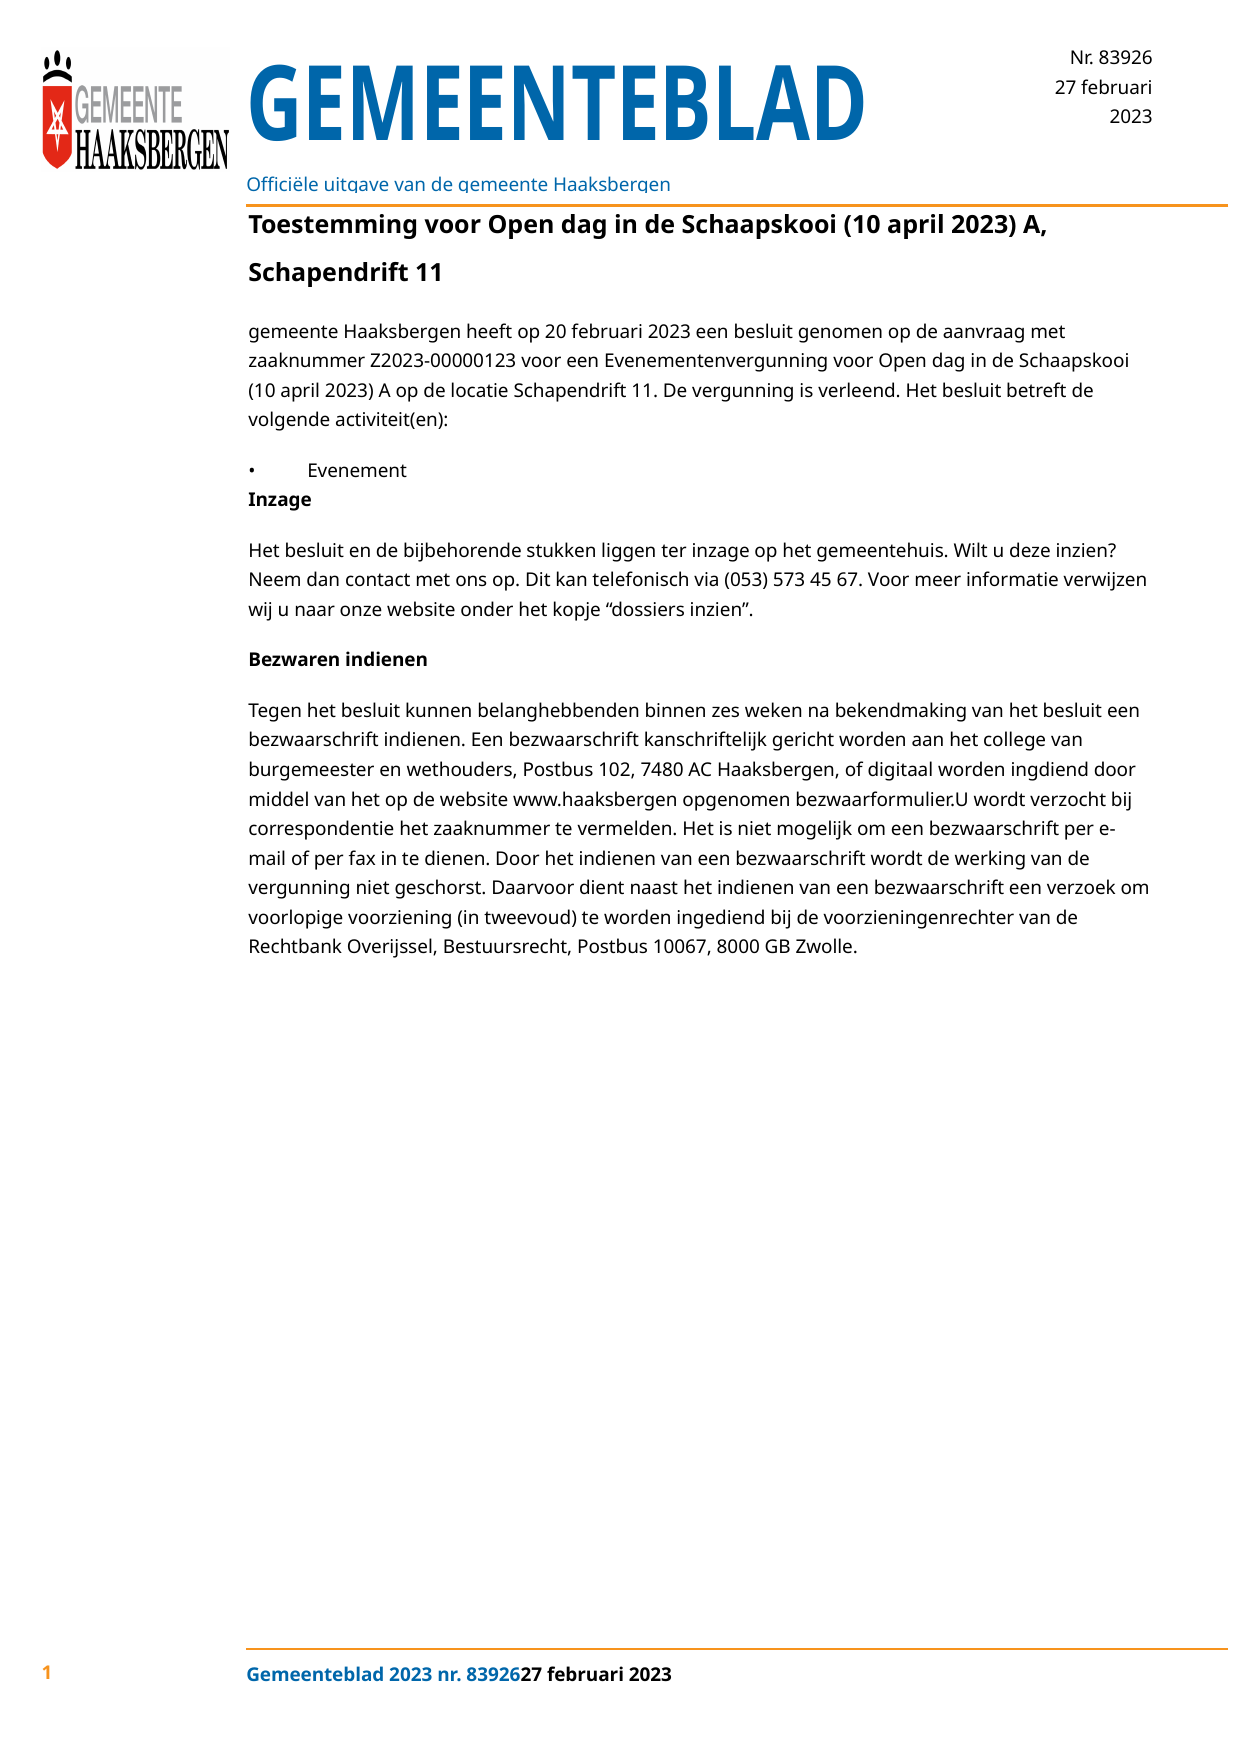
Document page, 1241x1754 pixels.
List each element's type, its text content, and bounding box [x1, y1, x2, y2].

text Het besluit en de bijbehorende stukken liggen ter inzage op het gemeentehuis. Wilt u deze inzien? Neem dan contact met ons op. Dit kan telefonisch via (053) 573 45 67. Voor meer informatie verwijzen wij u naar onze website onder het kopje “dossiers inzien”. [248, 537, 1152, 622]
text Toestemming voor Open dag in de Schaapskooi (10 april 2023) A, Schapendrift 11 [248, 207, 1152, 288]
text Bezwaren indienen [248, 647, 1152, 672]
text gemeente Haaksbergen heeft op 20 februari 2023 een besluit genomen op de aanvraag met zaaknummer Z2023-00000123 voor een Evenementenvergunning voor Open dag in de Schaapskooi (10 april 2023) A op de locatie Schapendrift 11. De vergunning is verleend. Het besluit betreft de volgende activiteit(en): [248, 318, 1152, 432]
text Inzage [248, 487, 1152, 512]
list Evenement [248, 457, 1152, 483]
text Tegen het besluit kunnen belanghebbenden binnen zes weken na bekendmaking van het besluit een bezwaarschrift indienen. Een bezwaarschrift kanschriftelijk gericht worden aan het college van burgemeester en wethouders, Postbus 102, 7480 AC Haaksbergen, of digitaal worden ingdiend door middel van het op de website www.haaksbergen opgenomen bezwaarformulier.U wordt verzocht bij correspondentie het zaaknummer te vermelden. Het is niet mogelijk om een bezwaarschrift per e-mail of per fax in te dienen. Door het indienen van een bezwaarschrift wordt de werking van de vergunning niet geschorst. Daarvoor dient naast het indienen van een bezwaarschrift een verzoek om voorlopige voorziening (in tweevoud) te worden ingediend bij de voorzieningenrechter van de Rechtbank Overijssel, Bestuursrecht, Postbus 10067, 8000 GB Zwolle. [248, 697, 1152, 959]
picture [41, 47, 231, 172]
